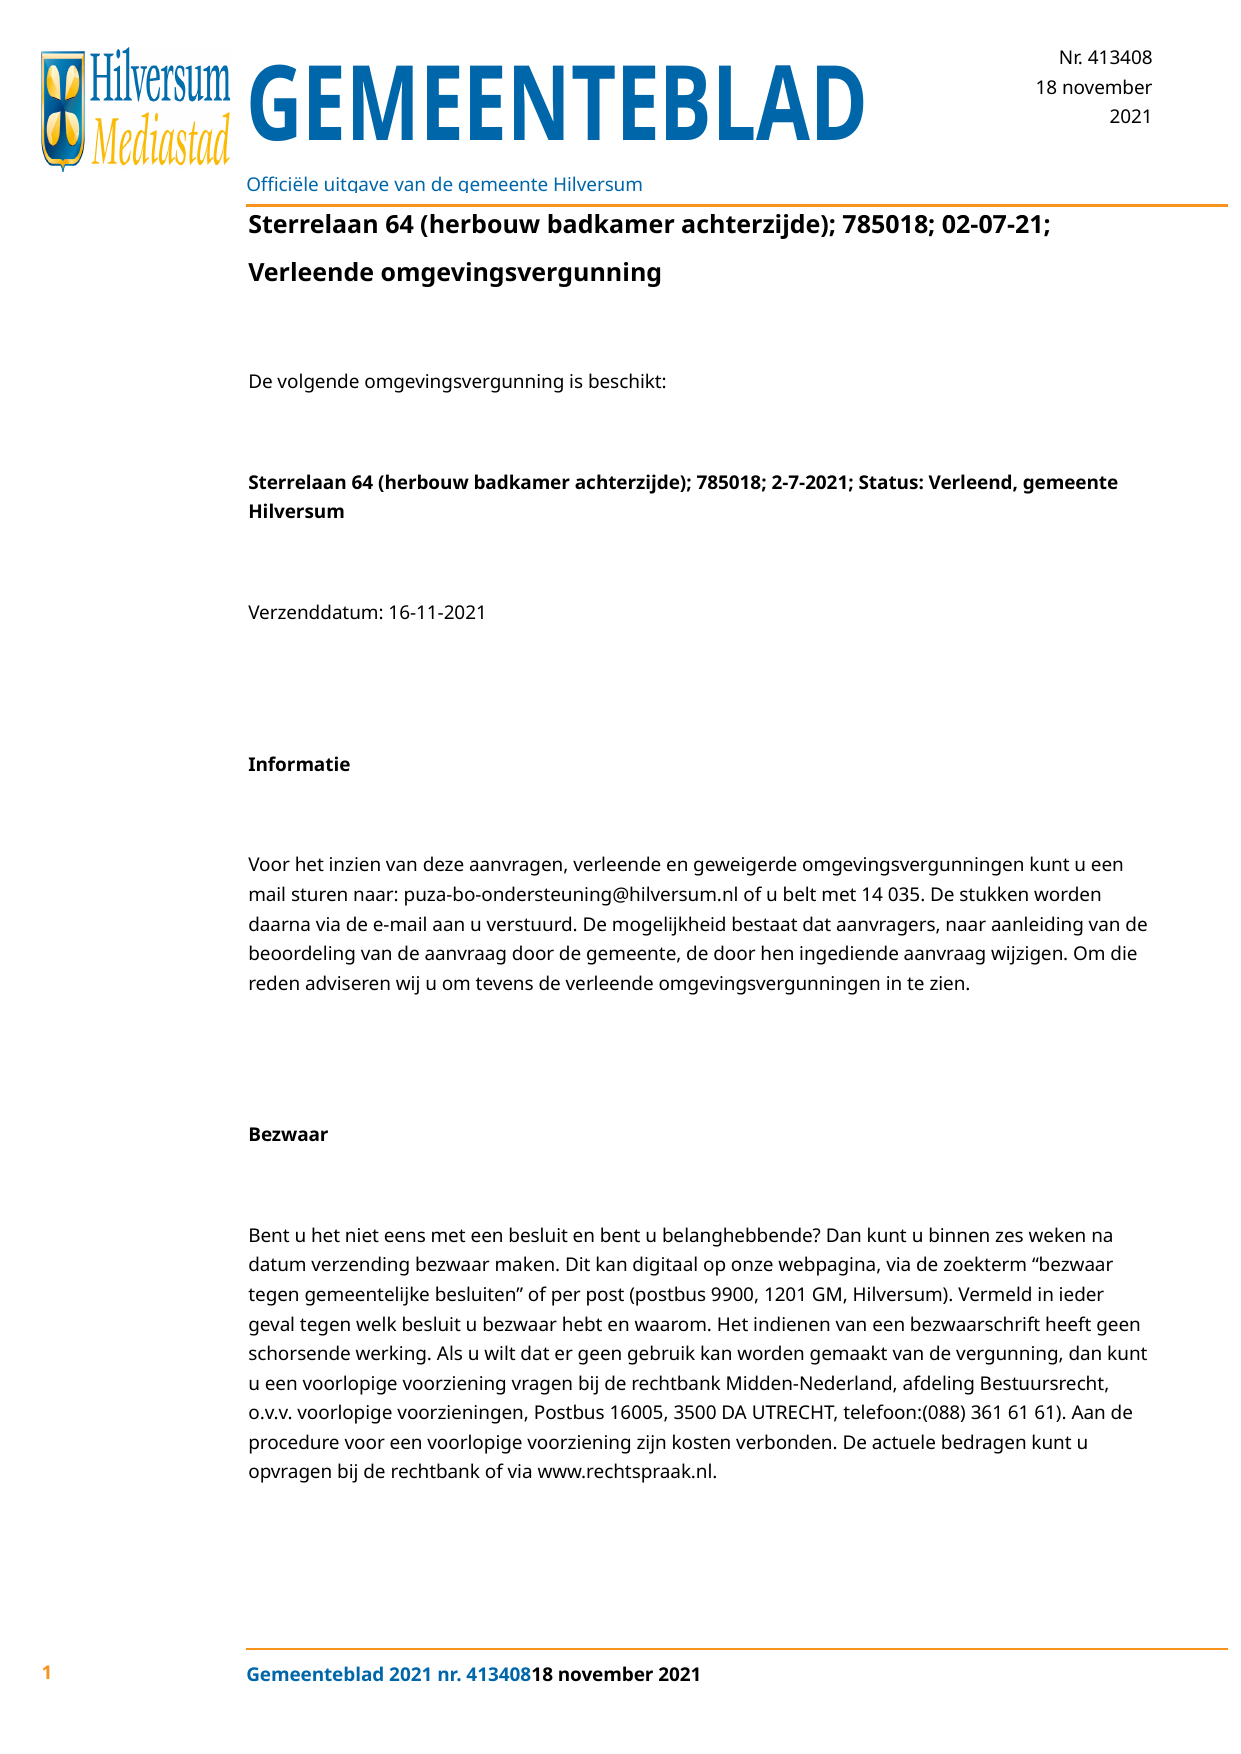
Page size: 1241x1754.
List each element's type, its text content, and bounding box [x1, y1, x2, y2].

text Sterrelaan 64 (herbouw badkamer achterzijde); 785018; 02-07-21; Verleende omgevingsvergunning [248, 207, 1152, 288]
text Voor het inzien van deze aanvragen, verleende en geweigerde omgevingsvergunningen kunt u een mail sturen naar: puza-bo-ondersteuning@hilversum.nl of u belt met 14 035. De stukken worden daarna via de e-mail aan u verstuurd. De mogelijkheid bestaat dat aanvragers, naar aanleiding van de beoordeling van de aanvraag door de gemeente, de door hen ingediende aanvraag wijzigen. Om die reden adviseren wij u om tevens de verleende omgevingsvergunningen in te zien. [248, 852, 1152, 996]
text Bezwaar [248, 1121, 1152, 1147]
text Informatie [248, 751, 1152, 777]
text Sterrelaan 64 (herbouw badkamer achterzijde); 785018; 2-7-2021; Status: Verleend, gemeente Hilversum [248, 469, 1152, 524]
text De volgende omgevingsvergunning is beschikt: [248, 368, 1152, 394]
text Verzenddatum: 16-11-2021 [248, 599, 1152, 625]
picture [41, 47, 231, 172]
text Bent u het niet eens met een besluit en bent u belanghebbende? Dan kunt u binnen zes weken na datum verzending bezwaar maken. Dit kan digitaal op onze webpagina, via de zoekterm “bezwaar tegen gemeentelijke besluiten” of per post (postbus 9900, 1201 GM, Hilversum). Vermeld in ieder geval tegen welk besluit u bezwaar hebt en waarom. Het indienen van een bezwaarschrift heeft geen schorsende werking. Als u wilt dat er geen gebruik kan worden gemaakt van de vergunning, dan kunt u een voorlopige voorziening vragen bij de rechtbank Midden-Nederland, afdeling Bestuursrecht, o.v.v. voorlopige voorzieningen, Postbus 16005, 3500 DA UTRECHT, telefoon:(088) 361 61 61). Aan de procedure voor een voorlopige voorziening zijn kosten verbonden. De actuele bedragen kunt u opvragen bij de rechtbank of via www.rechtspraak.nl. [248, 1222, 1152, 1484]
